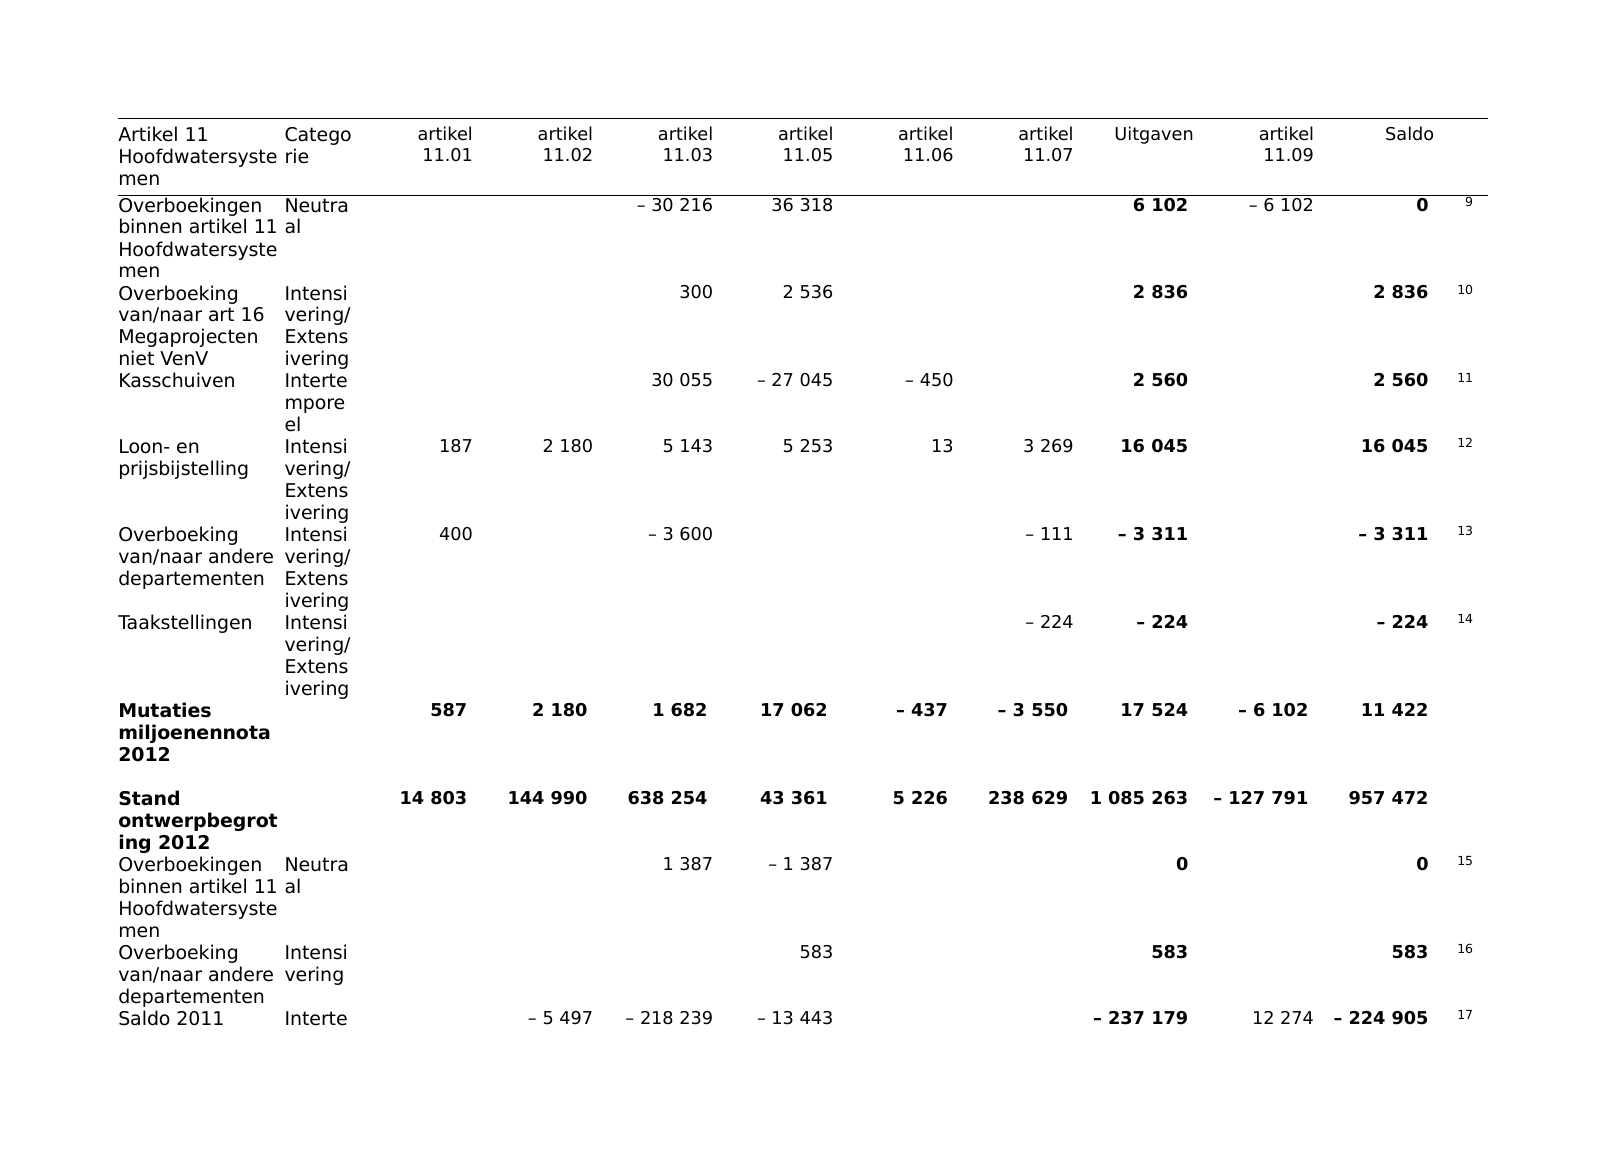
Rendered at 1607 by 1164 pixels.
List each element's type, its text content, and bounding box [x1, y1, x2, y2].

table_cell – 3 600 [599, 524, 719, 612]
table_cell [719, 524, 839, 612]
table_cell [839, 854, 959, 942]
table_cell 0 [1320, 196, 1440, 282]
table_cell Loon- en prijsbijstelling [118, 436, 278, 524]
table_cell 187 [359, 436, 478, 524]
table_cell [839, 1008, 959, 1030]
table_cell 17 524 [1079, 700, 1199, 766]
table_cell [959, 766, 1079, 788]
table_cell 36 318 [719, 196, 839, 282]
table_cell [1200, 283, 1320, 370]
table_cell Overboeking van/naar andere departementen [118, 942, 278, 1008]
table_cell 5 226 [839, 788, 959, 854]
table_cell [839, 942, 959, 1008]
table_cell [599, 612, 719, 700]
table_cell 12 274 [1200, 1008, 1320, 1030]
table_cell Neutraal [278, 854, 358, 942]
table_cell 3 269 [959, 436, 1079, 524]
table_cell Neutraal [278, 196, 358, 282]
table_cell 957 472 [1320, 788, 1440, 854]
table_cell [359, 612, 478, 700]
table_cell [719, 612, 839, 700]
table_cell 2 836 [1320, 283, 1440, 370]
table_header [1440, 119, 1488, 194]
table_cell 238 629 [959, 788, 1079, 854]
table_cell – 13 443 [719, 1008, 839, 1030]
table_cell 0 [1320, 854, 1440, 942]
table_cell [278, 700, 358, 766]
table_cell Kasschuiven [118, 370, 278, 436]
table_cell – 437 [839, 700, 959, 766]
table_cell – 237 179 [1079, 1008, 1199, 1030]
table_cell [278, 788, 358, 854]
table_header artikel 11.02 [479, 119, 599, 194]
table_cell [599, 766, 719, 788]
table_cell 15 [1440, 854, 1488, 942]
table_cell 2 560 [1079, 370, 1199, 436]
table_header Saldo [1320, 119, 1440, 194]
table_cell Intensivering/Extensivering [278, 524, 358, 612]
table_cell [1440, 700, 1488, 766]
table_cell – 3 311 [1320, 524, 1440, 612]
table_cell [959, 283, 1079, 370]
table_header Uitgaven [1079, 119, 1199, 194]
table_cell 583 [1320, 942, 1440, 1008]
table_cell [959, 370, 1079, 436]
table_cell [479, 370, 599, 436]
table_cell Mutaties miljoenennota 2012 [118, 700, 278, 766]
table_cell Overboeking van/naar andere departementen [118, 524, 278, 612]
table_cell Taakstellingen [118, 612, 278, 700]
table_header artikel 11.05 [719, 119, 839, 194]
table_cell [1440, 766, 1488, 788]
table_cell Intensivering/Extensivering [278, 436, 358, 524]
table_cell 13 [1440, 524, 1488, 612]
table_cell 43 361 [719, 788, 839, 854]
table_header Artikel 11 Hoofdwatersystemen [118, 119, 278, 194]
table_cell [359, 942, 478, 1008]
table_cell [959, 854, 1079, 942]
table_cell Stand ontwerpbegroting 2012 [118, 788, 278, 854]
table_cell 1 387 [599, 854, 719, 942]
table_header artikel 11.09 [1200, 119, 1320, 194]
table_cell [839, 196, 959, 282]
table_cell [1200, 612, 1320, 700]
table_cell 2 836 [1079, 283, 1199, 370]
table_cell 400 [359, 524, 478, 612]
table_cell 2 180 [479, 700, 599, 766]
table_cell [359, 766, 478, 788]
table_cell [839, 612, 959, 700]
table_cell – 1 387 [719, 854, 839, 942]
table_cell 0 [1079, 854, 1199, 942]
table_cell – 224 [959, 612, 1079, 700]
table_cell [1200, 524, 1320, 612]
table_cell – 3 550 [959, 700, 1079, 766]
table_cell 17 062 [719, 700, 839, 766]
table_cell [839, 766, 959, 788]
table_header artikel 11.03 [599, 119, 719, 194]
table_cell – 224 [1320, 612, 1440, 700]
table_cell [118, 766, 278, 788]
table_cell [1440, 788, 1488, 854]
table_cell [1200, 766, 1320, 788]
table_cell – 111 [959, 524, 1079, 612]
table_cell Overboeking van/naar art 16 Megaprojecten niet VenV [118, 283, 278, 370]
table_cell [719, 766, 839, 788]
table_header artikel 11.06 [839, 119, 959, 194]
table_cell 2 536 [719, 283, 839, 370]
table_cell Intensivering/Extensivering [278, 283, 358, 370]
table_cell [1320, 766, 1440, 788]
table_cell Saldo 2011 [118, 1008, 278, 1030]
table_cell 587 [359, 700, 478, 766]
table_cell [959, 1008, 1079, 1030]
table_cell [359, 283, 478, 370]
table_cell 6 102 [1079, 196, 1199, 282]
table_cell [278, 766, 358, 788]
table_cell – 224 905 [1320, 1008, 1440, 1030]
table_cell – 218 239 [599, 1008, 719, 1030]
table_cell [599, 942, 719, 1008]
table_cell 16 045 [1320, 436, 1440, 524]
table_header artikel 11.07 [959, 119, 1079, 194]
table_cell 2 180 [479, 436, 599, 524]
table_cell 13 [839, 436, 959, 524]
table_cell Intertemporeel [278, 370, 358, 436]
table_cell [959, 196, 1079, 282]
table_header artikel 11.01 [359, 119, 478, 194]
table_cell – 6 102 [1200, 700, 1320, 766]
table_cell 1 085 263 [1079, 788, 1199, 854]
table_cell 5 143 [599, 436, 719, 524]
table_cell [839, 283, 959, 370]
table_cell – 3 311 [1079, 524, 1199, 612]
table_cell 17 [1440, 1008, 1488, 1030]
table_cell 12 [1440, 436, 1488, 524]
table_cell [1200, 436, 1320, 524]
table_cell – 224 [1079, 612, 1199, 700]
table_cell [479, 612, 599, 700]
table_cell 16 [1440, 942, 1488, 1008]
table_cell [1200, 942, 1320, 1008]
table_cell 1 682 [599, 700, 719, 766]
table_cell [359, 196, 478, 282]
table_cell 10 [1440, 283, 1488, 370]
table_cell 16 045 [1079, 436, 1199, 524]
table_cell [479, 283, 599, 370]
table_cell – 30 216 [599, 196, 719, 282]
table_cell Intensivering [278, 942, 358, 1008]
table_cell 583 [1079, 942, 1199, 1008]
table_cell Overboekingen binnen artikel 11 Hoofdwatersystemen [118, 196, 278, 282]
table_cell 2 560 [1320, 370, 1440, 436]
table_cell – 450 [839, 370, 959, 436]
table_cell 144 990 [479, 788, 599, 854]
table_cell Interte [278, 1008, 358, 1030]
table_cell [359, 370, 478, 436]
table_cell [959, 942, 1079, 1008]
table_cell [359, 1008, 478, 1030]
table_cell 583 [719, 942, 839, 1008]
table_cell [479, 524, 599, 612]
table_cell 11 [1440, 370, 1488, 436]
table_cell 11 422 [1320, 700, 1440, 766]
table_cell 300 [599, 283, 719, 370]
table_cell [479, 766, 599, 788]
table_cell [479, 854, 599, 942]
table_cell [1200, 854, 1320, 942]
table_cell Intensivering/Extensivering [278, 612, 358, 700]
table_cell 14 803 [359, 788, 478, 854]
table_cell [839, 524, 959, 612]
table_cell 638 254 [599, 788, 719, 854]
table_cell 14 [1440, 612, 1488, 700]
table_cell – 127 791 [1200, 788, 1320, 854]
table_cell Overboekingen binnen artikel 11 Hoofdwatersystemen [118, 854, 278, 942]
table_cell 9 [1440, 196, 1488, 282]
table_cell – 6 102 [1200, 196, 1320, 282]
table_cell [479, 942, 599, 1008]
table_cell [1200, 370, 1320, 436]
table_cell – 27 045 [719, 370, 839, 436]
table_cell – 5 497 [479, 1008, 599, 1030]
table_header Categorie [278, 119, 358, 194]
table_cell [359, 854, 478, 942]
table_cell 30 055 [599, 370, 719, 436]
table_cell [1079, 766, 1199, 788]
table_cell 5 253 [719, 436, 839, 524]
table_cell [479, 196, 599, 282]
